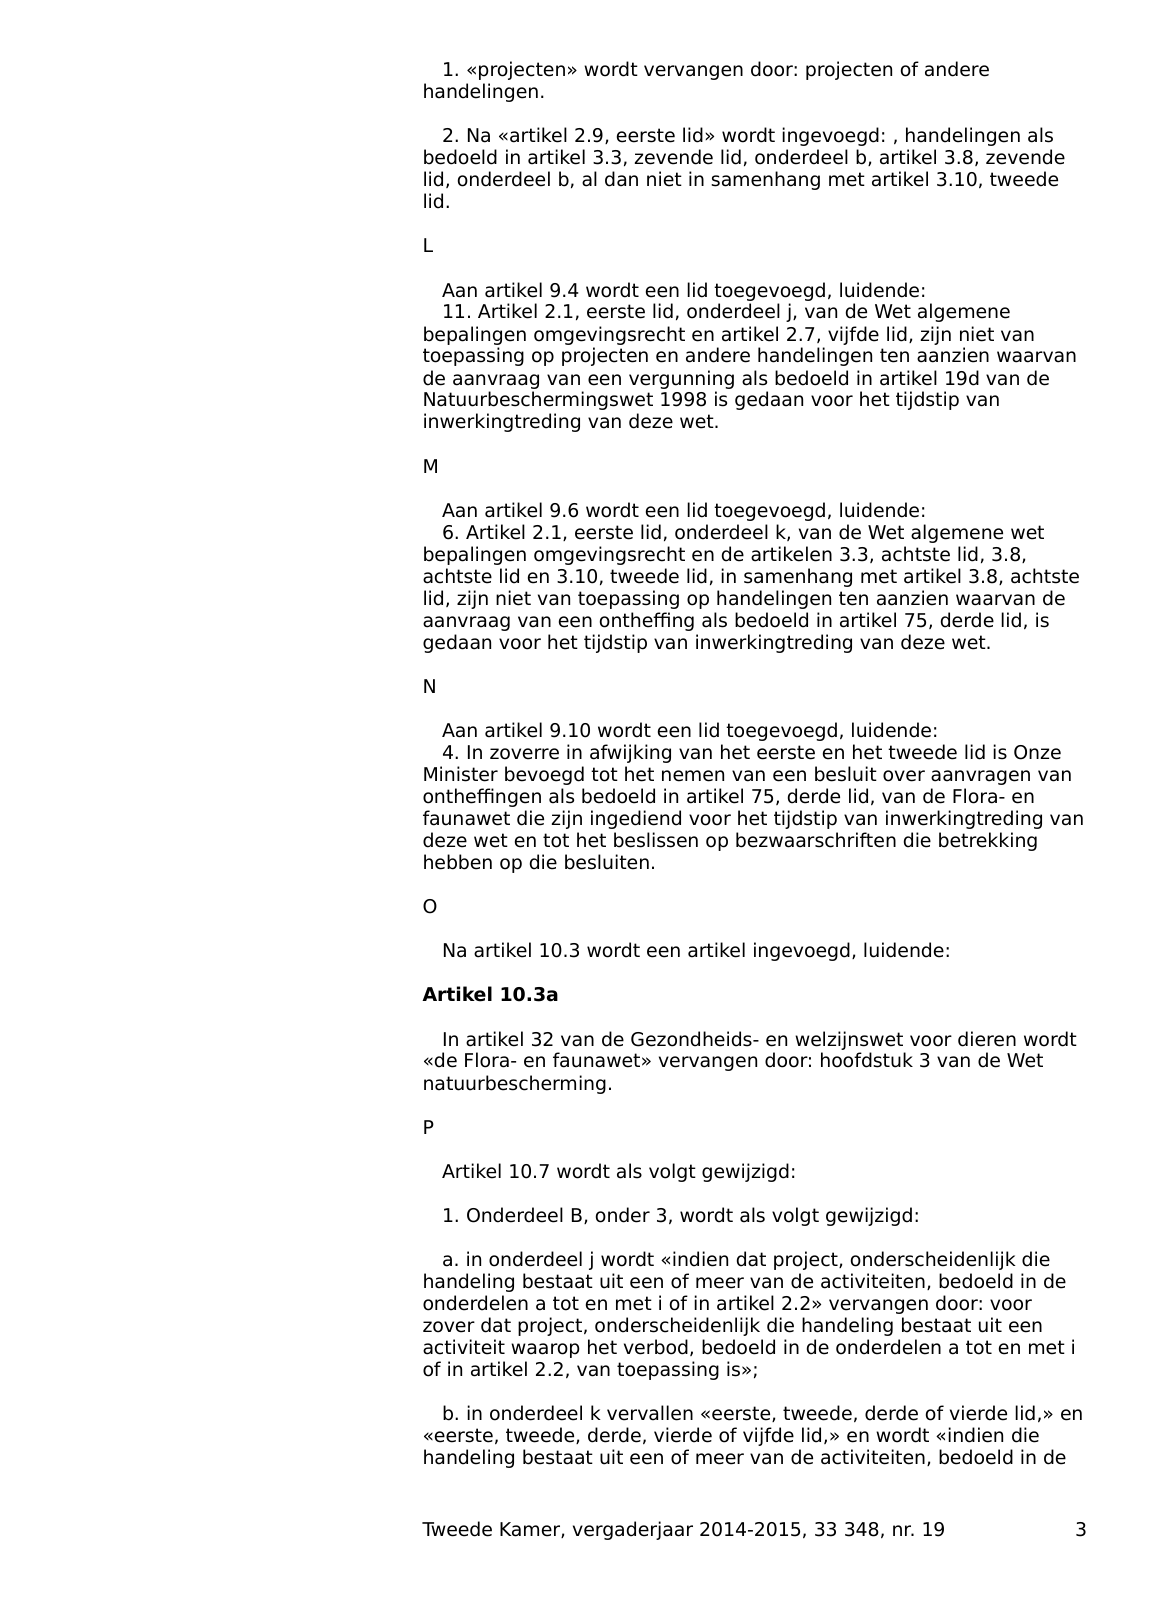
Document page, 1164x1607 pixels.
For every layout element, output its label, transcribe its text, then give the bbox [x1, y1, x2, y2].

text Aan artikel 9.10 wordt een lid toegevoegd, luidende: [422, 720, 1087, 742]
subtitle P [422, 1117, 1087, 1138]
subtitle N [422, 676, 1087, 698]
text Aan artikel 9.4 wordt een lid toegevoegd, luidende: [422, 279, 1087, 301]
subtitle O [422, 896, 1087, 918]
text 1. Onderdeel B, onder 3, wordt als volgt gewijzigd: [422, 1205, 1087, 1227]
text Artikel 10.7 wordt als volgt gewijzigd: [422, 1161, 1087, 1183]
subtitle L [422, 235, 1087, 257]
text Na artikel 10.3 wordt een artikel ingevoegd, luidende: [422, 940, 1087, 962]
text 1. «projecten» wordt vervangen door: projecten of andere handelingen. [422, 59, 1087, 103]
text b. in onderdeel k vervallen «eerste, tweede, derde of vierde lid,» en «eerste, tweede, derde, vierde of vijfde lid,» en wordt «indien die handeling bestaat uit een of meer van de activiteiten, bedoeld in de [422, 1403, 1087, 1469]
text 4. In zoverre in afwijking van het eerste en het tweede lid is Onze Minister bevoegd tot het nemen van een besluit over aanvragen van ontheffingen als bedoeld in artikel 75, derde lid, van de Flora- en faunawet die zijn ingediend voor het tijdstip van inwerkingtreding van deze wet en tot het beslissen op bezwaarschriften die betrekking hebben op die besluiten. [422, 742, 1087, 874]
text In artikel 32 van de Gezondheids- en welzijnswet voor dieren wordt «de Flora- en faunawet» vervangen door: hoofdstuk 3 van de Wet natuurbescherming. [422, 1028, 1087, 1094]
subtitle Artikel 10.3a [422, 984, 1087, 1006]
text Aan artikel 9.6 wordt een lid toegevoegd, luidende: [422, 500, 1087, 522]
text 11. Artikel 2.1, eerste lid, onderdeel j, van de Wet algemene bepalingen omgevingsrecht en artikel 2.7, vijfde lid, zijn niet van toepassing op projecten en andere handelingen ten aanzien waarvan de aanvraag van een vergunning als bedoeld in artikel 19d van de Natuurbeschermingswet 1998 is gedaan voor het tijdstip van inwerkingtreding van deze wet. [422, 301, 1087, 433]
subtitle M [422, 456, 1087, 477]
text a. in onderdeel j wordt «indien dat project, onderscheidenlijk die handeling bestaat uit een of meer van de activiteiten, bedoeld in de onderdelen a tot en met i of in artikel 2.2» vervangen door: voor zover dat project, onderscheidenlijk die handeling bestaat uit een activiteit waarop het verbod, bedoeld in de onderdelen a tot en met i of in artikel 2.2, van toepassing is»; [422, 1249, 1087, 1381]
text 2. Na «artikel 2.9, eerste lid» wordt ingevoegd: , handelingen als bedoeld in artikel 3.3, zevende lid, onderdeel b, artikel 3.8, zevende lid, onderdeel b, al dan niet in samenhang met artikel 3.10, tweede lid. [422, 125, 1087, 213]
text 6. Artikel 2.1, eerste lid, onderdeel k, van de Wet algemene wet bepalingen omgevingsrecht en de artikelen 3.3, achtste lid, 3.8, achtste lid en 3.10, tweede lid, in samenhang met artikel 3.8, achtste lid, zijn niet van toepassing op handelingen ten aanzien waarvan de aanvraag van een ontheffing als bedoeld in artikel 75, derde lid, is gedaan voor het tijdstip van inwerkingtreding van deze wet. [422, 522, 1087, 653]
